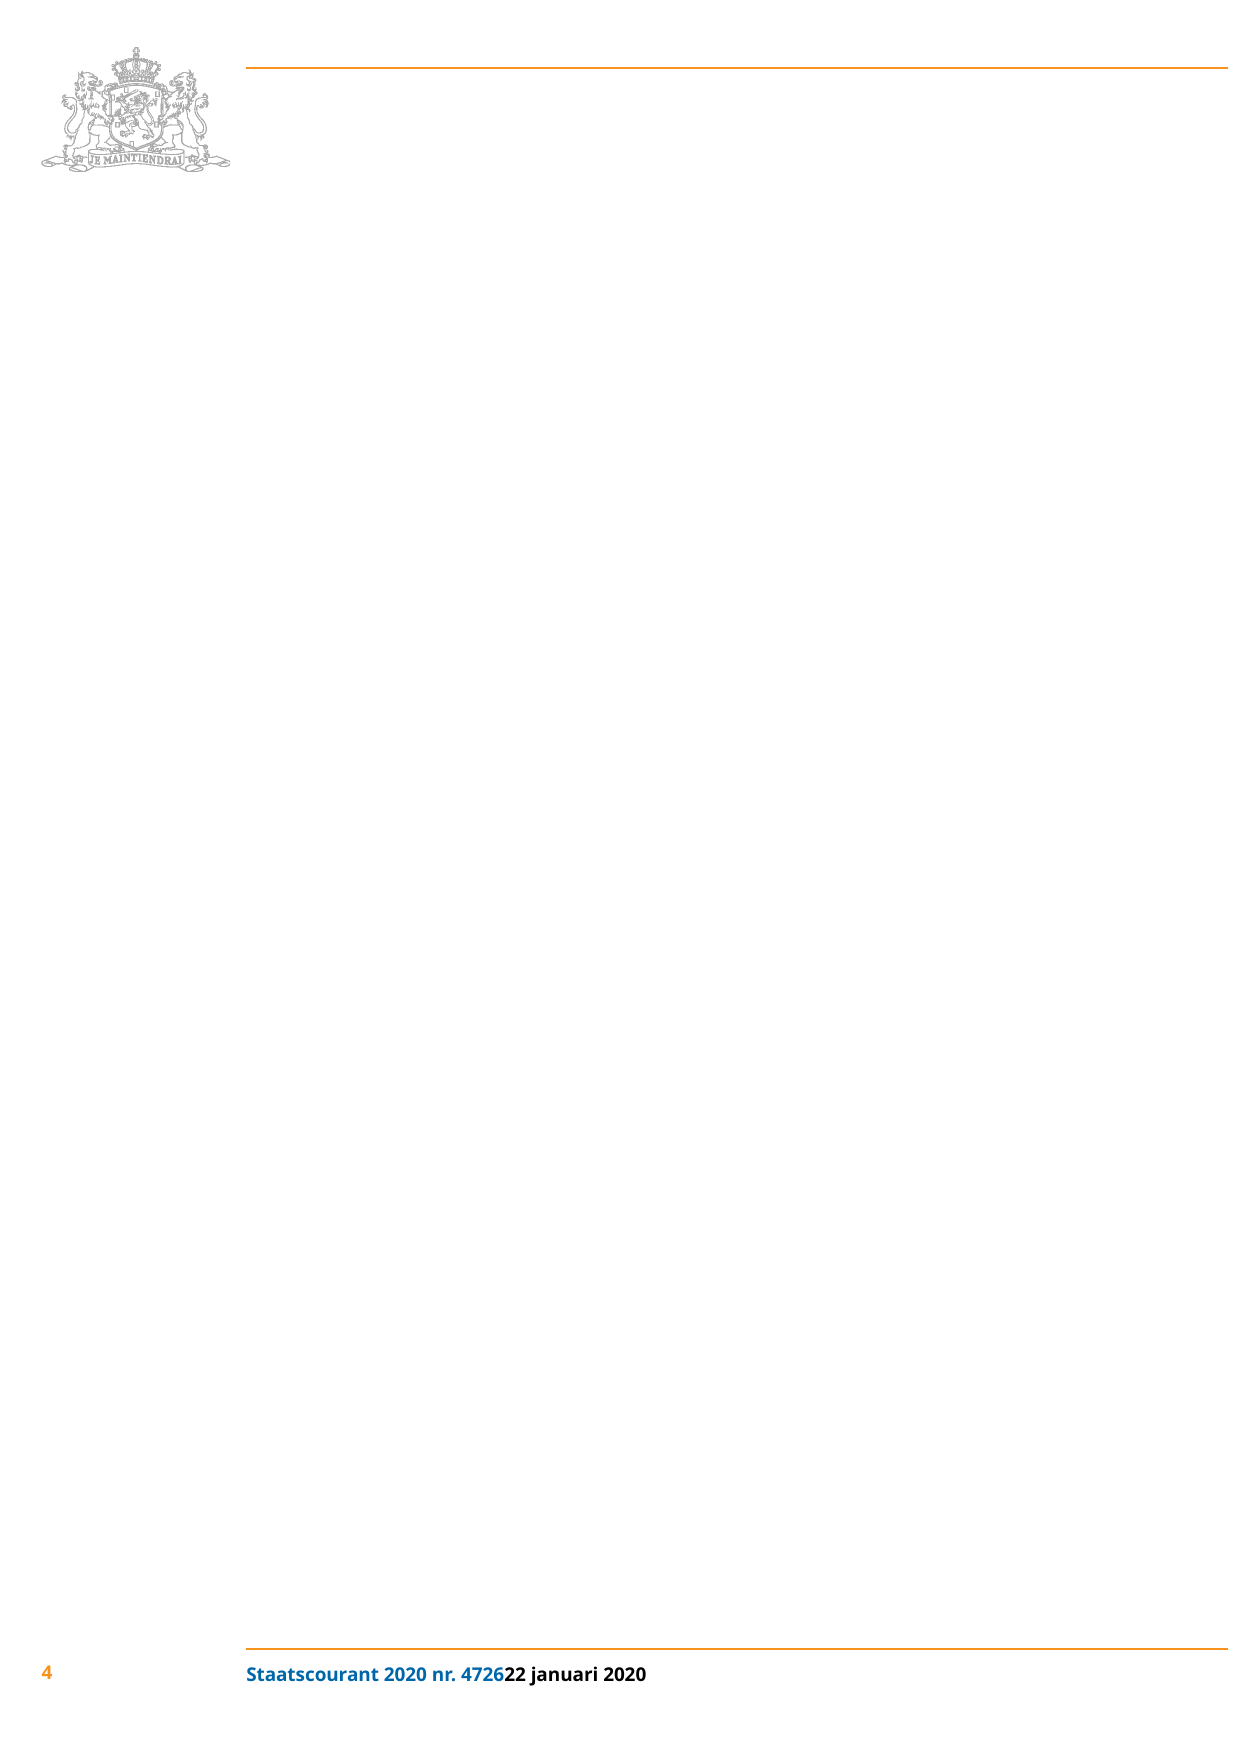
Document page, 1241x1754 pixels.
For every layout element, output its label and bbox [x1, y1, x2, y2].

picture [41, 47, 231, 172]
